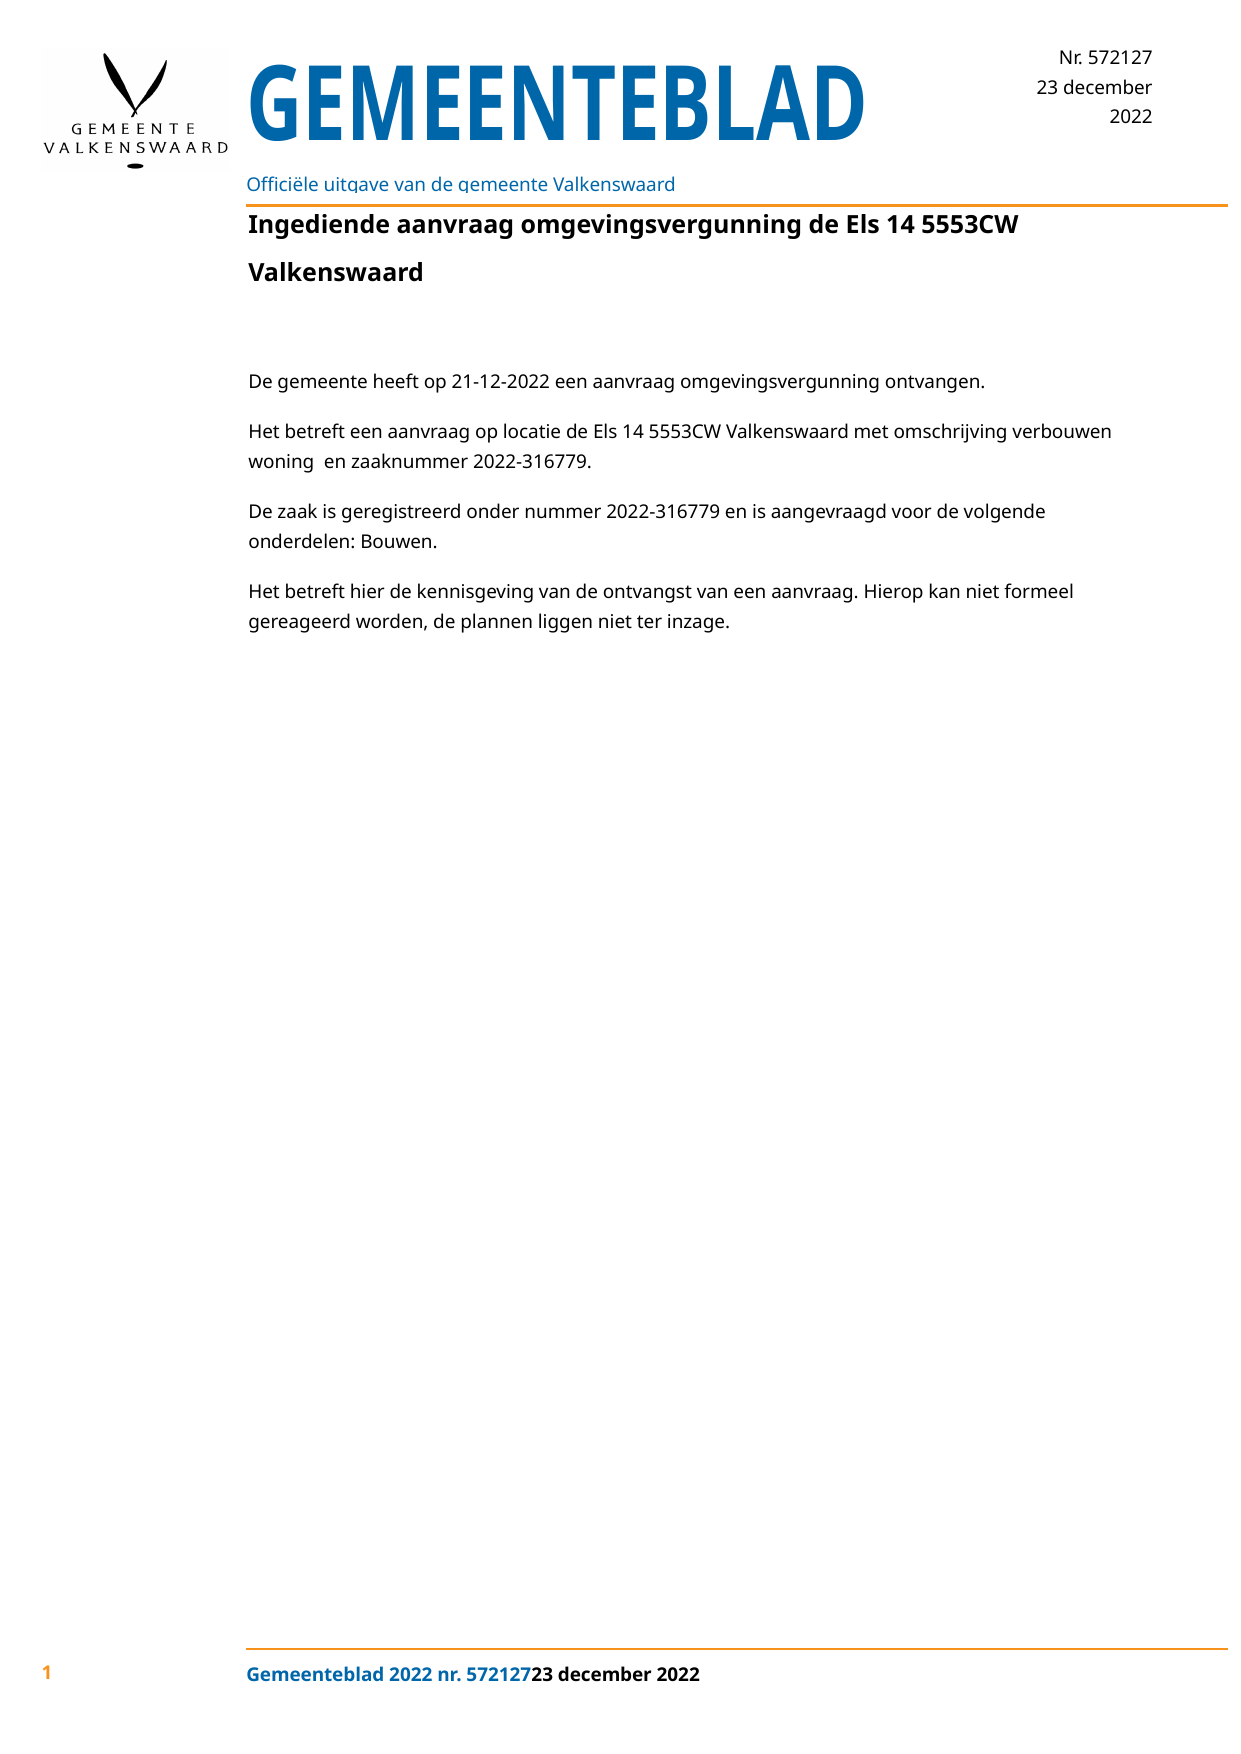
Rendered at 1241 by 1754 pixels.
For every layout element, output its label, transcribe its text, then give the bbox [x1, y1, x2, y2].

text Het betreft een aanvraag op locatie de Els 14 5553CW Valkenswaard met omschrijving verbouwen woning en zaaknummer 2022-316779. [248, 419, 1152, 474]
text Het betreft hier de kennisgeving van de ontvangst van een aanvraag. Hierop kan niet formeel gereageerd worden, de plannen liggen niet ter inzage. [248, 579, 1152, 634]
text De zaak is geregistreerd onder nummer 2022-316779 en is aangevraagd voor de volgende onderdelen: Bouwen. [248, 499, 1152, 554]
picture [41, 47, 231, 172]
text Ingediende aanvraag omgevingsvergunning de Els 14 5553CW Valkenswaard [248, 207, 1152, 288]
text De gemeente heeft op 21-12-2022 een aanvraag omgevingsvergunning ontvangen. [248, 368, 1152, 394]
